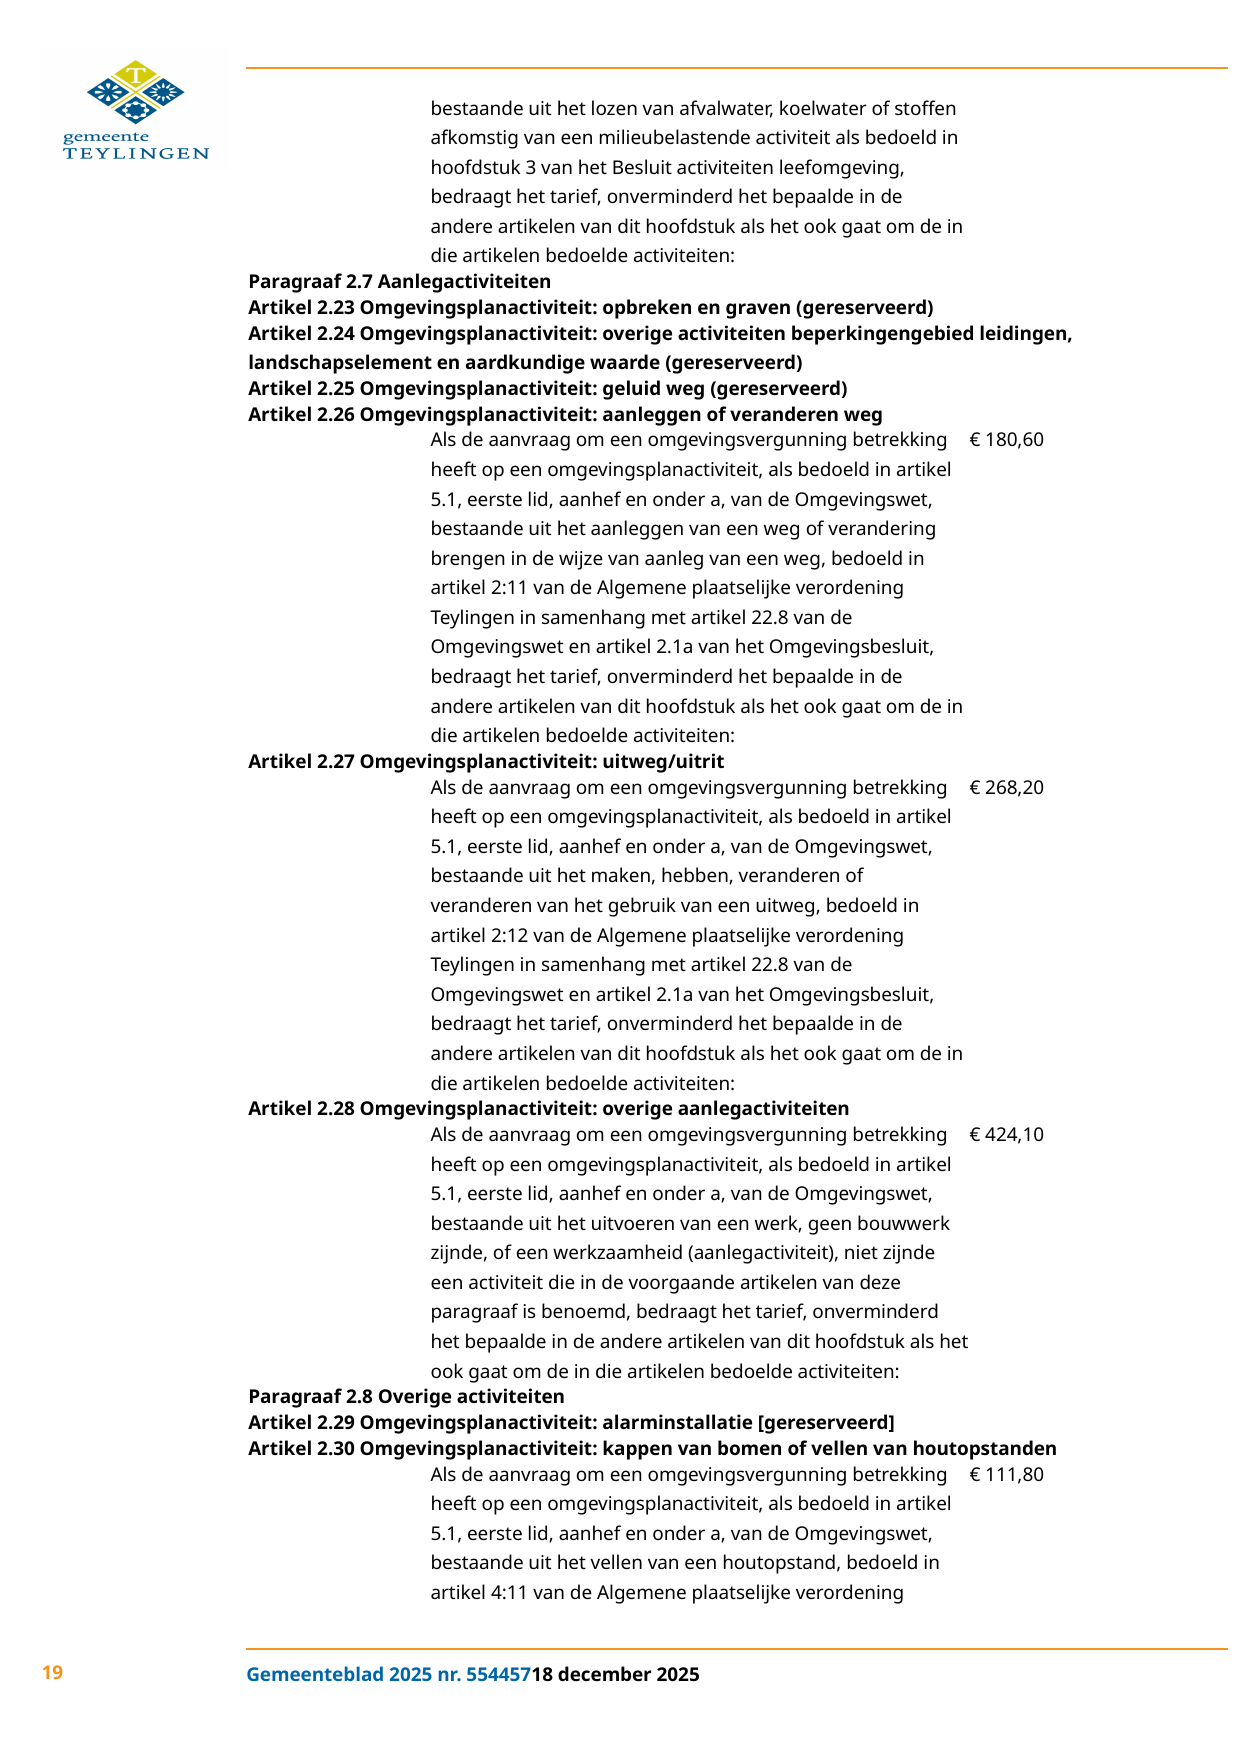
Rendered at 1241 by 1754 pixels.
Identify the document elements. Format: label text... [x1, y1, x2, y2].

picture [41, 47, 231, 172]
table_cell [248, 774, 430, 1096]
table_cell Artikel 2.29 Omgevingsplanactiviteit: alarminstallatie [gereserveerd] [248, 1409, 1152, 1435]
table_cell € 268,20 [969, 774, 1152, 1096]
table_cell Als de aanvraag om een omgevingsvergunning betrekking heeft op een omgevingsplanactiviteit, als bedoeld in artikel 5.1, eerste lid, aanhef en onder a, van de Omgevingswet, bestaande uit het vellen van een houtopstand, bedoeld in artikel 4:11 van de Algemene plaatselijke verordening [430, 1461, 969, 1605]
table_cell Artikel 2.30 Omgevingsplanactiviteit: kappen van bomen of vellen van houtopstanden [248, 1435, 1152, 1461]
table_cell Als de aanvraag om een omgevingsvergunning betrekking heeft op een omgevingsplanactiviteit, als bedoeld in artikel 5.1, eerste lid, aanhef en onder a, van de Omgevingswet, bestaande uit het maken, hebben, veranderen of veranderen van het gebruik van een uitweg, bedoeld in artikel 2:12 van de Algemene plaatselijke verordening Teylingen in samenhang met artikel 22.8 van de Omgevingswet en artikel 2.1a van het Omgevingsbesluit, bedraagt het tarief, onverminderd het bepaalde in de andere artikelen van dit hoofdstuk als het ook gaat om de in die artikelen bedoelde activiteiten: [430, 774, 969, 1096]
table_cell Artikel 2.28 Omgevingsplanactiviteit: overige aanlegactiviteiten [248, 1096, 969, 1121]
table_cell Artikel 2.25 Omgevingsplanactiviteit: geluid weg (gereserveerd) [248, 375, 1152, 401]
table_cell € 111,80 [969, 1461, 1152, 1605]
table_cell Artikel 2.27 Omgevingsplanactiviteit: uitweg/uitrit [248, 748, 1152, 774]
table_cell Als de aanvraag om een omgevingsvergunning betrekking heeft op een omgevingsplanactiviteit, als bedoeld in artikel 5.1, eerste lid, aanhef en onder a, van de Omgevingswet, bestaande uit het aanleggen van een weg of verandering brengen in de wijze van aanleg van een weg, bedoeld in artikel 2:11 van de Algemene plaatselijke verordening Teylingen in samenhang met artikel 22.8 van de Omgevingswet en artikel 2.1a van het Omgevingsbesluit, bedraagt het tarief, onverminderd het bepaalde in de andere artikelen van dit hoofdstuk als het ook gaat om de in die artikelen bedoelde activiteiten: [430, 427, 969, 748]
table_cell Artikel 2.24 Omgevingsplanactiviteit: overige activiteiten beperkingengebied leidingen, landschapselement en aardkundige waarde (gereserveerd) [248, 320, 1152, 375]
table_cell [248, 1461, 430, 1605]
table_cell Als de aanvraag om een omgevingsvergunning betrekking heeft op een omgevingsplanactiviteit, als bedoeld in artikel 5.1, eerste lid, aanhef en onder a, van de Omgevingswet, bestaande uit het uitvoeren van een werk, geen bouwwerk zijnde, of een werkzaamheid (aanlegactiviteit), niet zijnde een activiteit die in de voorgaande artikelen van deze paragraaf is benoemd, bedraagt het tarief, onverminderd het bepaalde in de andere artikelen van dit hoofdstuk als het ook gaat om de in die artikelen bedoelde activiteiten: [430, 1121, 969, 1384]
table_cell [248, 95, 430, 268]
table_cell € 424,10 [969, 1121, 1152, 1384]
table_cell [969, 95, 1152, 268]
table_cell [248, 1121, 430, 1384]
table_cell [969, 1096, 1152, 1121]
table_cell Artikel 2.26 Omgevingsplanactiviteit: aanleggen of veranderen weg [248, 401, 1152, 427]
table_cell [248, 427, 430, 748]
table_cell bestaande uit het lozen van afvalwater, koelwater of stoffen afkomstig van een milieubelastende activiteit als bedoeld in hoofdstuk 3 van het Besluit activiteiten leefomgeving, bedraagt het tarief, onverminderd het bepaalde in de andere artikelen van dit hoofdstuk als het ook gaat om de in die artikelen bedoelde activiteiten: [430, 95, 969, 268]
table_cell Paragraaf 2.7 Aanlegactiviteiten [248, 269, 1152, 294]
table_cell Artikel 2.23 Omgevingsplanactiviteit: opbreken en graven (gereserveerd) [248, 294, 1152, 320]
table_cell Paragraaf 2.8 Overige activiteiten [248, 1384, 1152, 1409]
table_cell € 180,60 [969, 427, 1152, 748]
